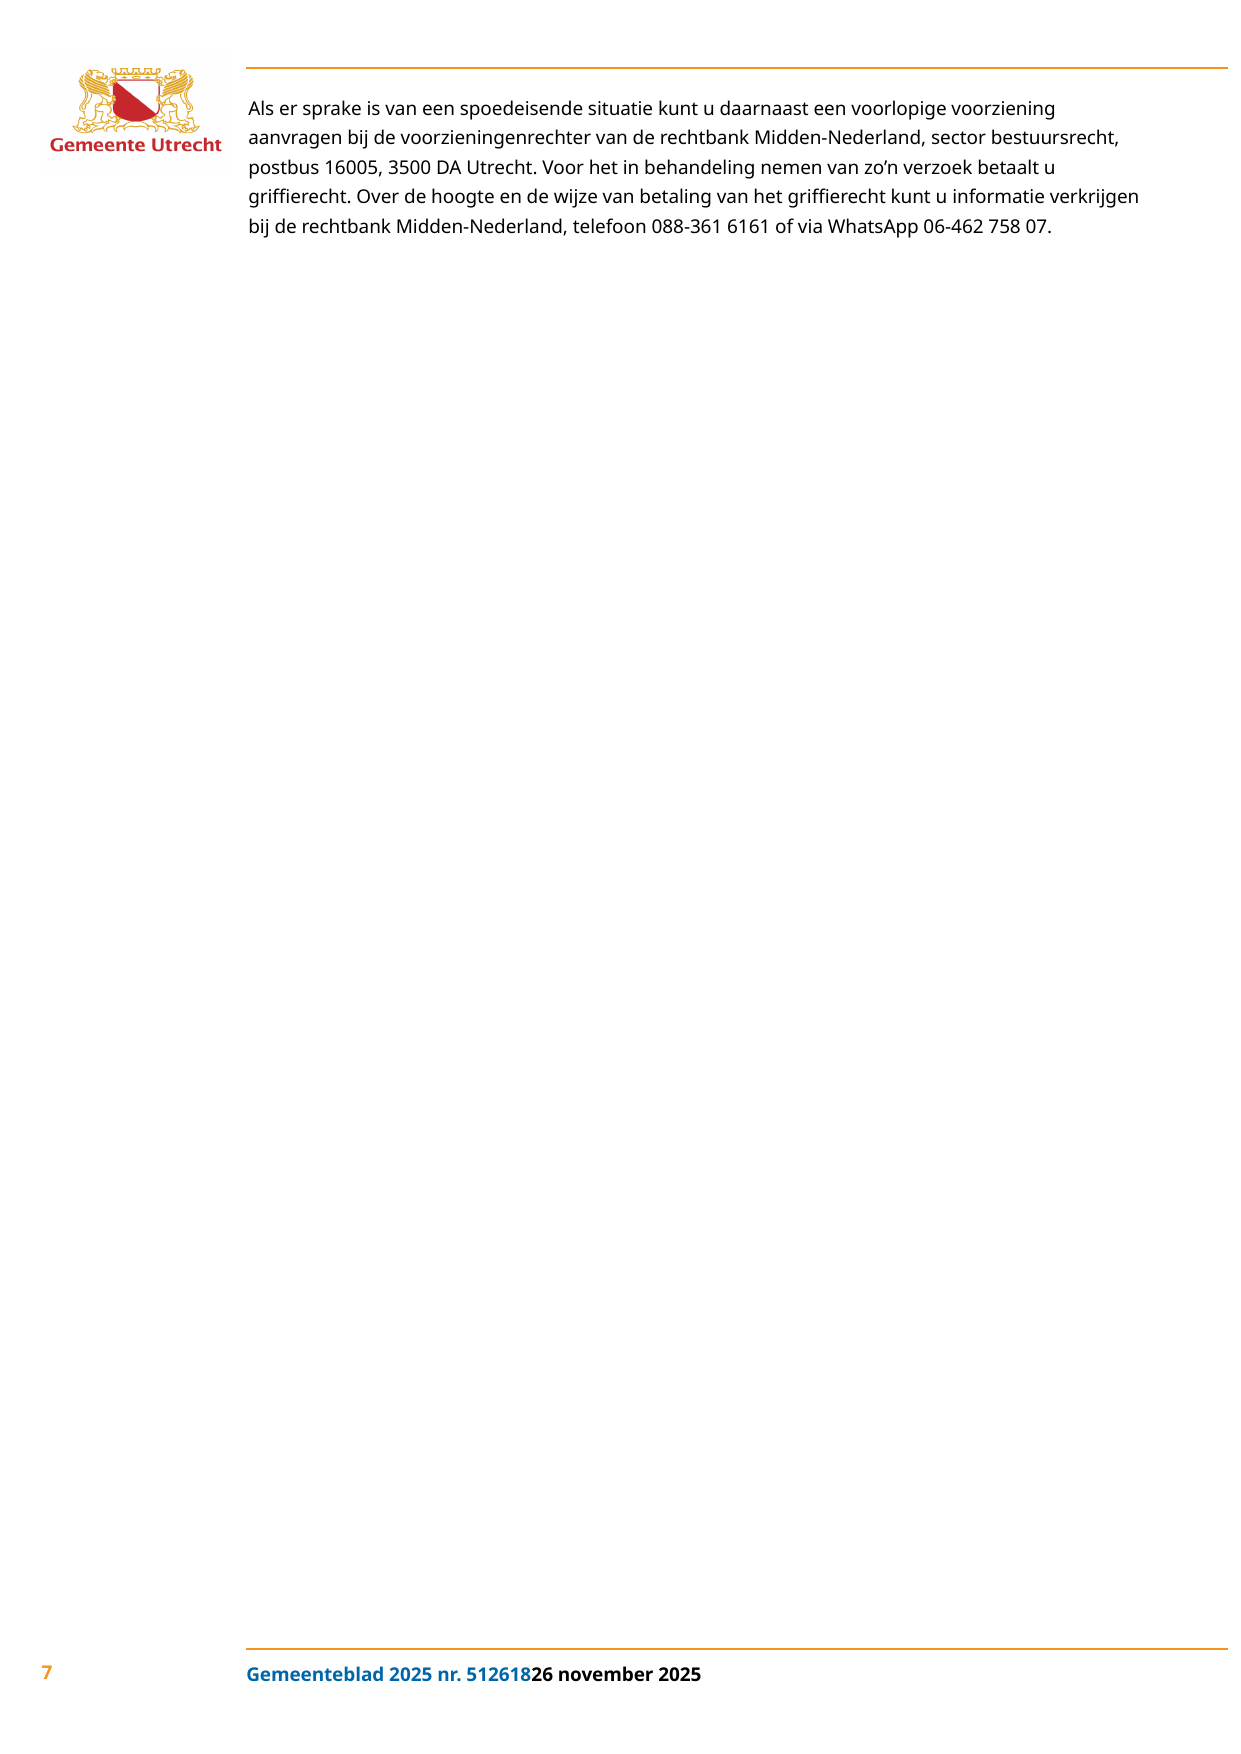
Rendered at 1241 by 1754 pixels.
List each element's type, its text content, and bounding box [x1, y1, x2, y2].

text Als er sprake is van een spoedeisende situatie kunt u daarnaast een voorlopige voorziening aanvragen bij de voorzieningenrechter van de rechtbank Midden-Nederland, sector bestuursrecht, postbus 16005, 3500 DA Utrecht. Voor het in behandeling nemen van zo’n verzoek betaalt u griffierecht. Over de hoogte en de wijze van betaling van het griffierecht kunt u informatie verkrijgen bij de rechtbank Midden-Nederland, telefoon 088-361 6161 of via WhatsApp 06-462 758 07. [248, 95, 1152, 239]
picture [41, 47, 231, 172]
